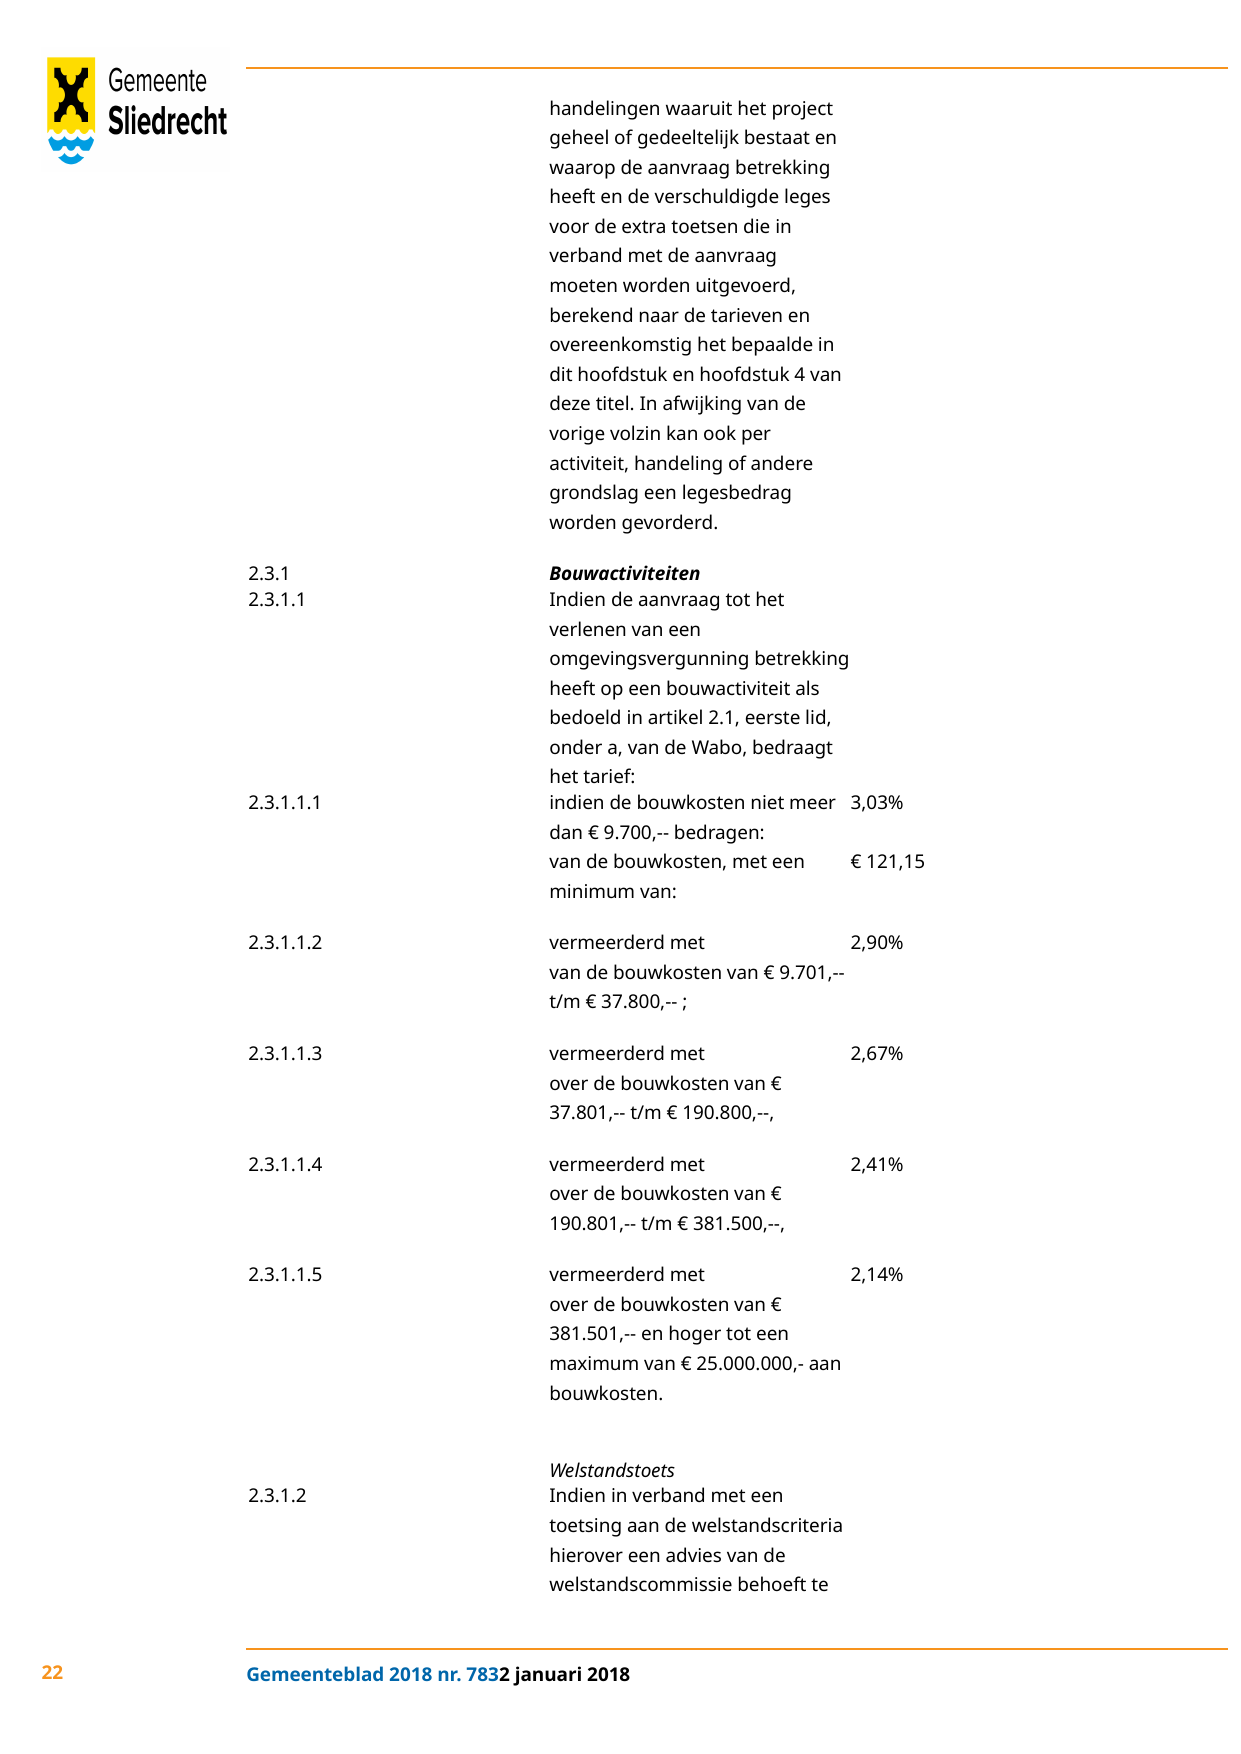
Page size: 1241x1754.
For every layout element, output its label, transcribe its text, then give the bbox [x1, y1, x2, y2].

table_cell 3,03% € 121,15 [850, 789, 1152, 904]
table_cell [549, 1236, 850, 1261]
table_cell Welstandstoets [549, 1457, 850, 1483]
table_cell [549, 1125, 850, 1151]
picture [41, 47, 231, 172]
table_cell [850, 1431, 1152, 1457]
table_header handelingen waaruit het project geheel of gedeeltelijk bestaat en waarop de aanvraag betrekking heeft en de verschuldigde leges voor de extra toetsen die in verband met de aanvraag moeten worden uitgevoerd, berekend naar de tarieven en overeenkomstig het bepaalde in dit hoofdstuk en hoofdstuk 4 van deze titel. In afwijking van de vorige volzin kan ook per activiteit, handeling of andere grondslag een legesbedrag worden gevorderd. [549, 95, 850, 535]
table_cell [248, 1125, 549, 1151]
table_cell vermeerderd met over de bouwkosten van € 381.501,-- en hoger tot een maximum van € 25.000.000,- aan bouwkosten. [549, 1261, 850, 1406]
table_cell 2.3.1.1.1 [248, 789, 549, 904]
table_cell [549, 1431, 850, 1457]
table_cell Bouwactiviteiten [549, 560, 850, 586]
table_cell 2.3.1.1.3 [248, 1040, 549, 1125]
table_cell [549, 1406, 850, 1431]
table_cell [549, 535, 850, 560]
table_cell 2.3.1 [248, 560, 549, 586]
table_cell [850, 586, 1152, 789]
table_cell 2,90% [850, 930, 1152, 1014]
table_cell 2,67% [850, 1040, 1152, 1125]
table_cell Indien de aanvraag tot het verlenen van een omgevingsvergunning betrekking heeft op een bouwactiviteit als bedoeld in artikel 2.1, eerste lid, onder a, van de Wabo, bedraagt het tarief: [549, 586, 850, 789]
table_cell [850, 1483, 1152, 1597]
table_cell [248, 535, 549, 560]
table_cell vermeerderd met over de bouwkosten van € 190.801,-- t/m € 381.500,--, [549, 1151, 850, 1236]
table_cell vermeerderd met van de bouwkosten van € 9.701,-- t/m € 37.800,-- ; [549, 930, 850, 1014]
table_header [850, 95, 1152, 535]
table_cell [248, 904, 549, 929]
table_cell Indien in verband met een toetsing aan de welstandscriteria hierover een advies van de welstandscommissie behoeft te [549, 1483, 850, 1597]
table_cell [850, 1457, 1152, 1483]
table_cell 2.3.1.1.2 [248, 930, 549, 1014]
table_cell [248, 1406, 549, 1431]
table_cell [248, 1015, 549, 1040]
table_cell [248, 1431, 549, 1457]
table_cell 2,41% [850, 1151, 1152, 1236]
table_cell [549, 1015, 850, 1040]
table_cell 2.3.1.2 [248, 1483, 549, 1597]
table_cell indien de bouwkosten niet meer dan € 9.700,-- bedragen: van de bouwkosten, met een minimum van: [549, 789, 850, 904]
table_cell vermeerderd met over de bouwkosten van € 37.801,-- t/m € 190.800,--, [549, 1040, 850, 1125]
table_cell 2.3.1.1.4 [248, 1151, 549, 1236]
table_cell [850, 535, 1152, 560]
table_cell 2,14% [850, 1261, 1152, 1406]
table_header [248, 95, 549, 535]
table_cell [850, 560, 1152, 586]
table_cell 2.3.1.1.5 [248, 1261, 549, 1406]
table_cell [248, 1236, 549, 1261]
table_cell [248, 1457, 549, 1483]
table_cell [549, 904, 850, 929]
table_cell 2.3.1.1 [248, 586, 549, 789]
